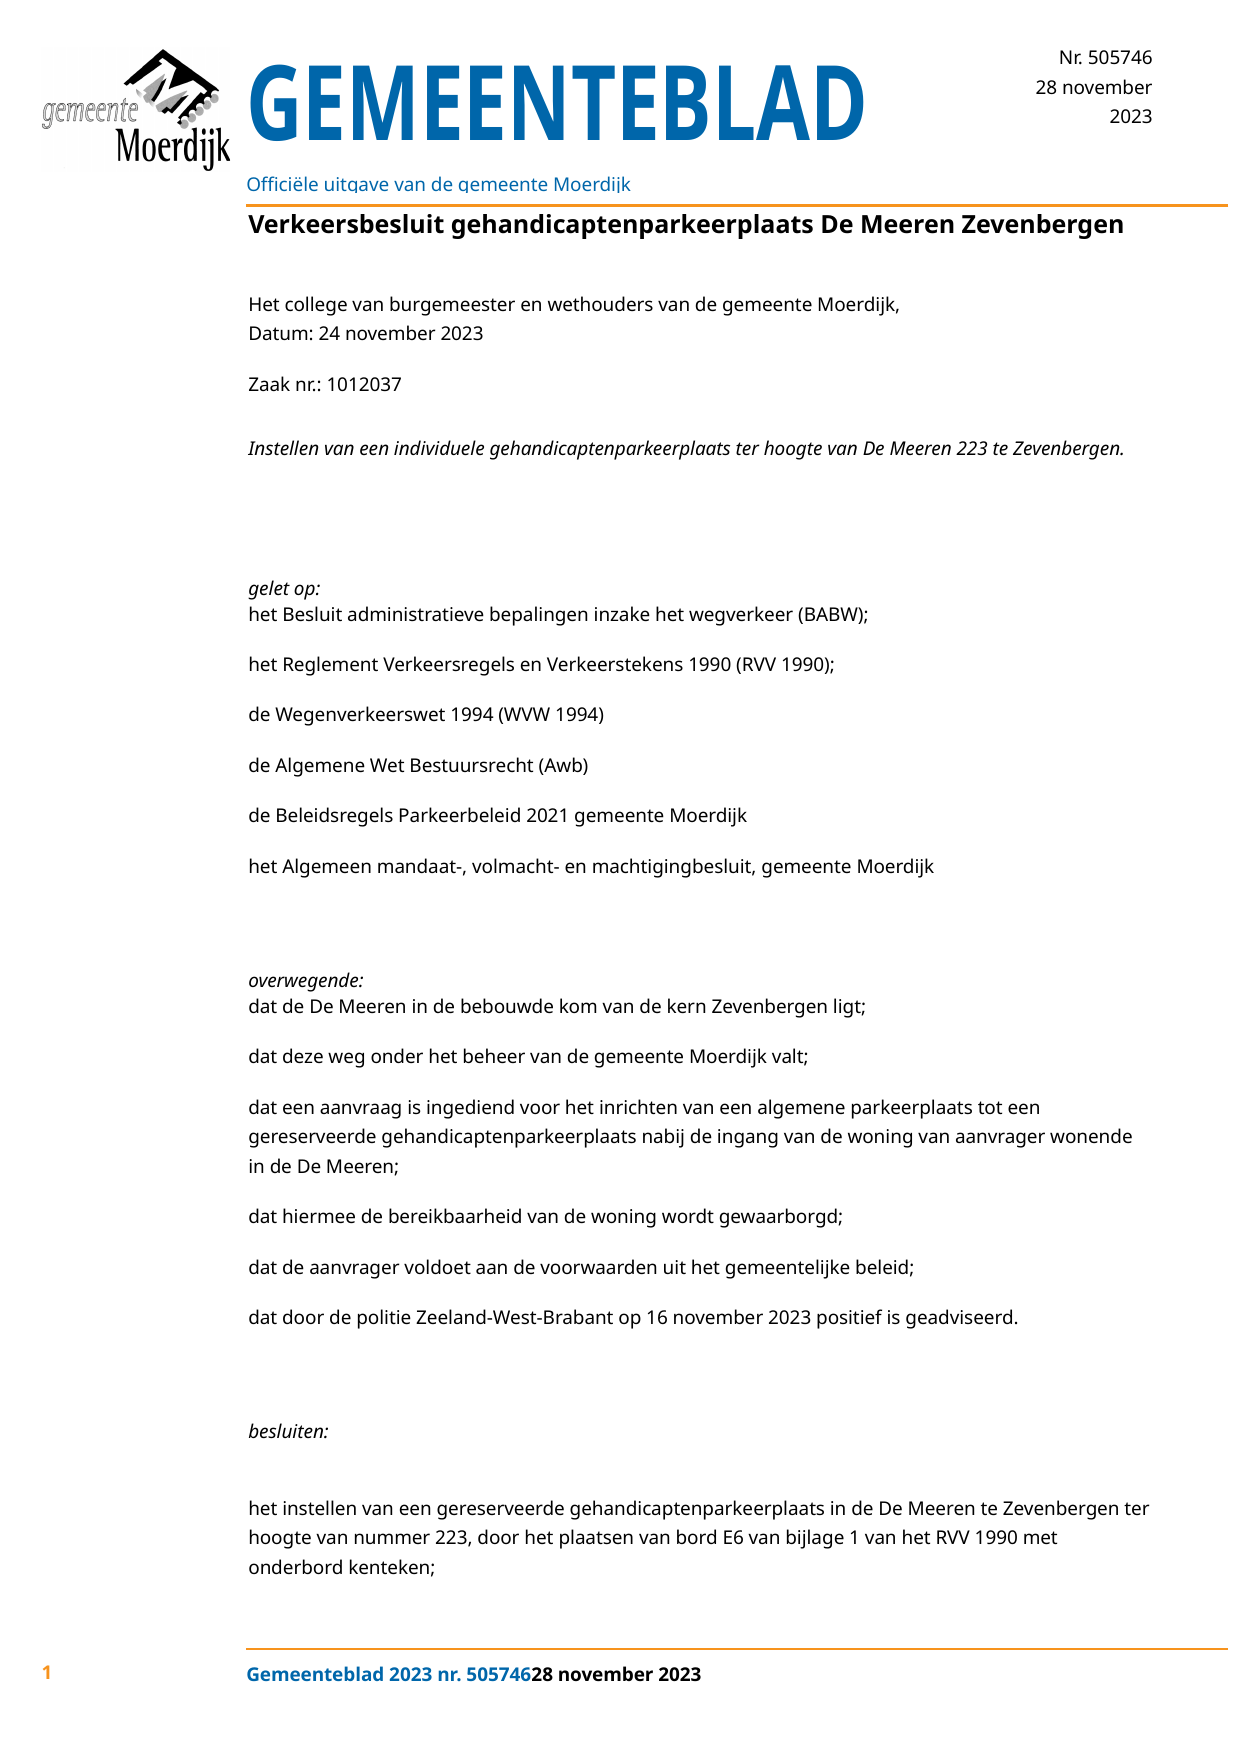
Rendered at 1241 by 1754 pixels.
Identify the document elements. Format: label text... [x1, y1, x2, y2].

text Datum: 24 november 2023 [248, 321, 1152, 346]
text het Besluit administratieve bepalingen inzake het wegverkeer (BABW); [248, 601, 1152, 627]
text overwegende: [248, 967, 1152, 993]
text het Algemeen mandaat-, volmacht- en machtigingbesluit, gemeente Moerdijk [248, 853, 1152, 879]
text dat deze weg onder het beheer van de gemeente Moerdijk valt; [248, 1043, 1152, 1069]
text dat de aanvrager voldoet aan de voorwaarden uit het gemeentelijke beleid; [248, 1254, 1152, 1279]
text Het college van burgemeester en wethouders van de gemeente Moerdijk, [248, 291, 1152, 317]
text dat hiermee de bereikbaarheid van de woning wordt gewaarborgd; [248, 1203, 1152, 1229]
text het Reglement Verkeersregels en Verkeerstekens 1990 (RVV 1990); [248, 651, 1152, 677]
picture [41, 47, 231, 172]
text gelet op: [248, 575, 1152, 601]
text dat de De Meeren in de bebouwde kom van de kern Zevenbergen ligt; [248, 993, 1152, 1019]
text besluiten: [248, 1419, 1152, 1444]
text de Algemene Wet Bestuursrecht (Awb) [248, 752, 1152, 778]
text dat door de politie Zeeland-West-Brabant op 16 november 2023 positief is geadviseerd. [248, 1304, 1152, 1330]
text het instellen van een gereserveerde gehandicaptenparkeerplaats in de De Meeren te Zevenbergen ter hoogte van nummer 223, door het plaatsen van bord E6 van bijlage 1 van het RVV 1990 met onderbord kenteken; [248, 1495, 1152, 1580]
text Instellen van een individuele gehandicaptenparkeerplaats ter hoogte van De Meeren 223 te Zevenbergen. [248, 435, 1152, 461]
text Verkeersbesluit gehandicaptenparkeerplaats De Meeren Zevenbergen [248, 207, 1152, 241]
text de Beleidsregels Parkeerbeleid 2021 gemeente Moerdijk [248, 802, 1152, 828]
text dat een aanvraag is ingediend voor het inrichten van een algemene parkeerplaats tot een gereserveerde gehandicaptenparkeerplaats nabij de ingang van de woning van aanvrager wonende in de De Meeren; [248, 1094, 1152, 1179]
text de Wegenverkeerswet 1994 (WVW 1994) [248, 702, 1152, 727]
text Zaak nr.: 1012037 [248, 371, 1152, 397]
